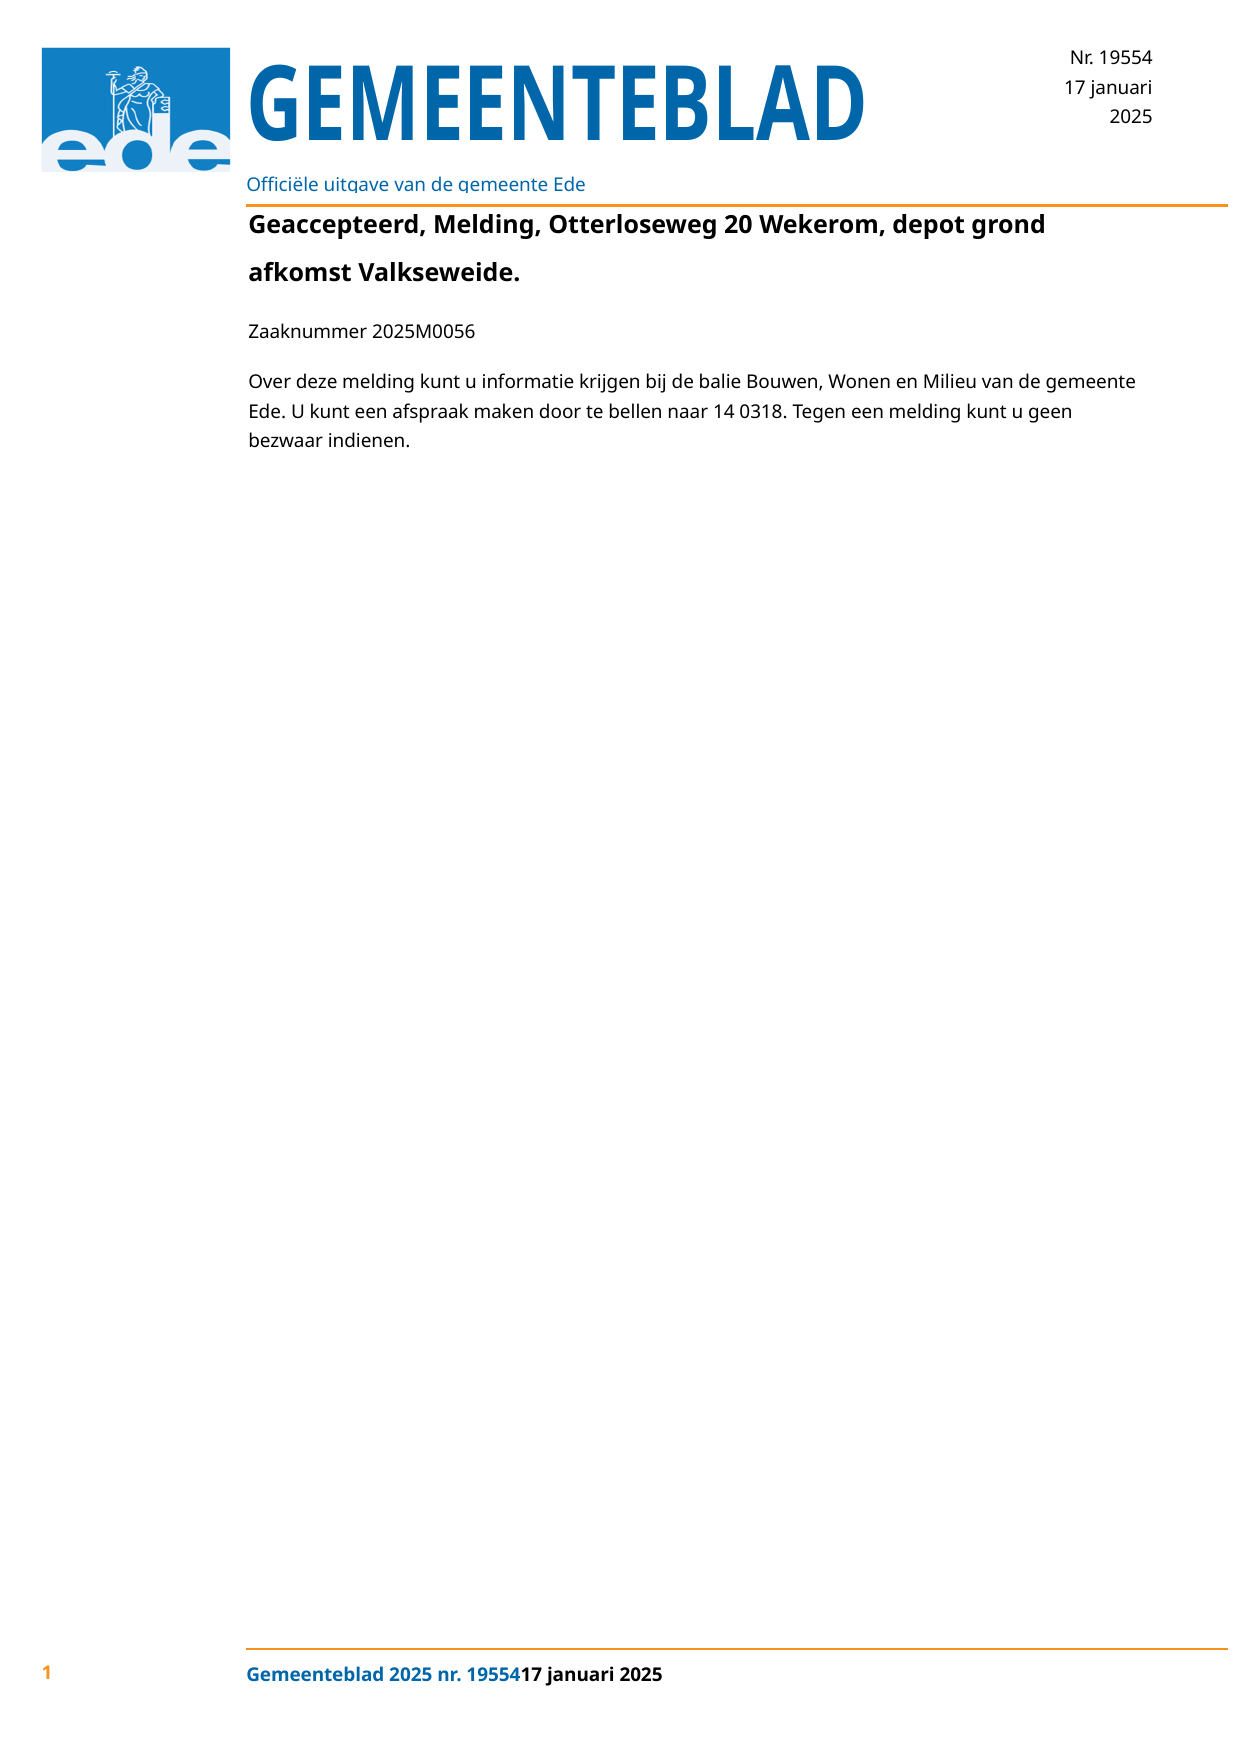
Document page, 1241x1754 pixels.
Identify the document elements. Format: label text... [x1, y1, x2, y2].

text Zaaknummer 2025M0056 [248, 318, 1152, 344]
text Over deze melding kunt u informatie krijgen bij de balie Bouwen, Wonen en Milieu van de gemeente Ede. U kunt een afspraak maken door te bellen naar 14 0318. Tegen een melding kunt u geen bezwaar indienen. [248, 368, 1152, 453]
text Geaccepteerd, Melding, Otterloseweg 20 Wekerom, depot grond afkomst Valkseweide. [248, 207, 1152, 288]
picture [41, 47, 231, 172]
